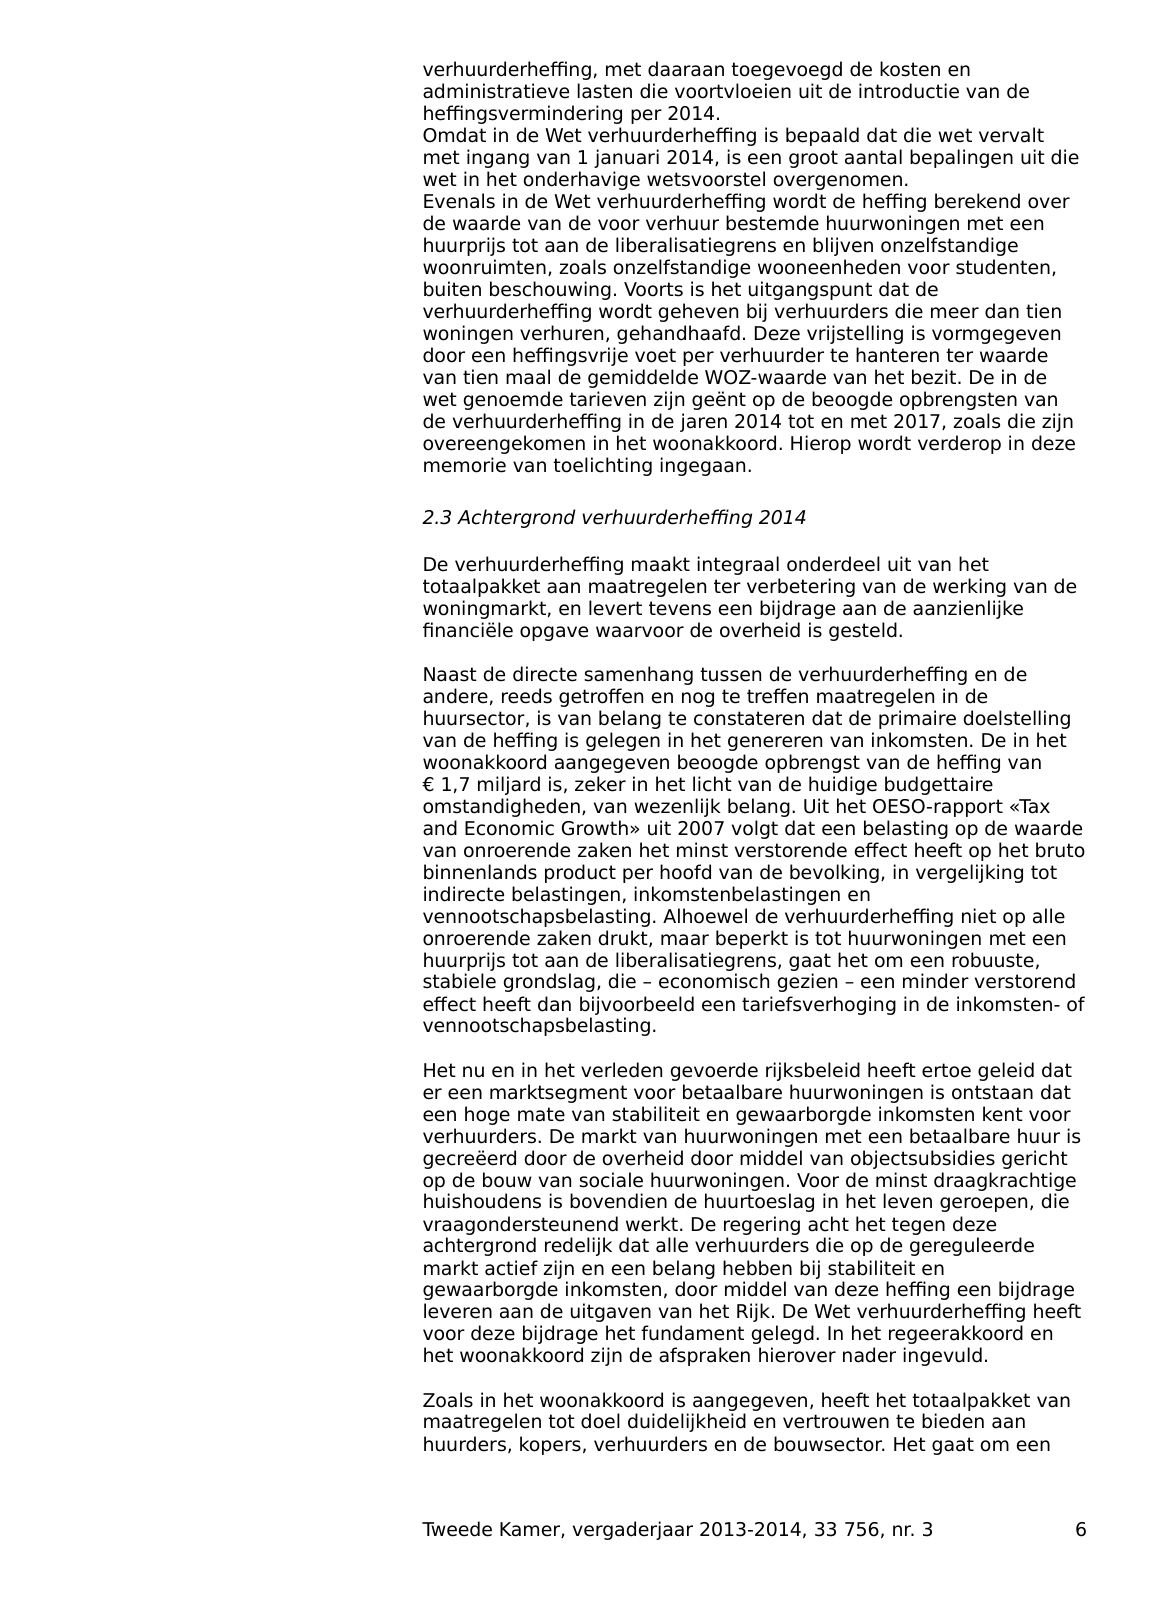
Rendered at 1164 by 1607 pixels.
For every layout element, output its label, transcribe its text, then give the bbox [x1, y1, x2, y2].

text De verhuurderheffing maakt integraal onderdeel uit van het totaalpakket aan maatregelen ter verbetering van de werking van de woningmarkt, en levert tevens een bijdrage aan de aanzienlijke financiële opgave waarvoor de overheid is gesteld. [422, 554, 1087, 642]
text verhuurderheffing, met daaraan toegevoegd de kosten en administratieve lasten die voortvloeien uit de introductie van de heffingsvermindering per 2014. [422, 59, 1087, 125]
text Omdat in de Wet verhuurderheffing is bepaald dat die wet vervalt met ingang van 1 januari 2014, is een groot aantal bepalingen uit die wet in het onderhavige wetsvoorstel overgenomen. [422, 125, 1087, 191]
text Naast de directe samenhang tussen de verhuurderheffing en de andere, reeds getroffen en nog te treffen maatregelen in de huursector, is van belang te constateren dat de primaire doelstelling van de heffing is gelegen in het genereren van inkomsten. De in het woonakkoord aangegeven beoogde opbrengst van de heffing van € 1,7 miljard is, zeker in het licht van de huidige budgettaire omstandigheden, van wezenlijk belang. Uit het OESO-rapport «Tax and Economic Growth» uit 2007 volgt dat een belasting op de waarde van onroerende zaken het minst verstorende effect heeft op het bruto binnenlands product per hoofd van de bevolking, in vergelijking tot indirecte belastingen, inkomstenbelastingen en vennootschapsbelasting. Alhoewel de verhuurderheffing niet op alle onroerende zaken drukt, maar beperkt is tot huurwoningen met een huurprijs tot aan de liberalisatiegrens, gaat het om een robuuste, stabiele grondslag, die – economisch gezien – een minder verstorend effect heeft dan bijvoorbeeld een tariefsverhoging in de inkomsten- of vennootschapsbelasting. [422, 664, 1087, 1037]
subtitle 2.3 Achtergrond verhuurderheffing 2014 [422, 507, 1087, 529]
text Zoals in het woonakkoord is aangegeven, heeft het totaalpakket van maatregelen tot doel duidelijkheid en vertrouwen te bieden aan huurders, kopers, verhuurders en de bouwsector. Het gaat om een [422, 1389, 1087, 1455]
text Het nu en in het verleden gevoerde rijksbeleid heeft ertoe geleid dat er een marktsegment voor betaalbare huurwoningen is ontstaan dat een hoge mate van stabiliteit en gewaarborgde inkomsten kent voor verhuurders. De markt van huurwoningen met een betaalbare huur is gecreëerd door de overheid door middel van objectsubsidies gericht op de bouw van sociale huurwoningen. Voor de minst draagkrachtige huishoudens is bovendien de huurtoeslag in het leven geroepen, die vraagondersteunend werkt. De regering acht het tegen deze achtergrond redelijk dat alle verhuurders die op de gereguleerde markt actief zijn en een belang hebben bij stabiliteit en gewaarborgde inkomsten, door middel van deze heffing een bijdrage leveren aan de uitgaven van het Rijk. De Wet verhuurderheffing heeft voor deze bijdrage het fundament gelegd. In het regeerakkoord en het woonakkoord zijn de afspraken hierover nader ingevuld. [422, 1059, 1087, 1367]
text Evenals in de Wet verhuurderheffing wordt de heffing berekend over de waarde van de voor verhuur bestemde huurwoningen met een huurprijs tot aan de liberalisatiegrens en blijven onzelfstandige woonruimten, zoals onzelfstandige wooneenheden voor studenten, buiten beschouwing. Voorts is het uitgangspunt dat de verhuurderheffing wordt geheven bij verhuurders die meer dan tien woningen verhuren, gehandhaafd. Deze vrijstelling is vormgegeven door een heffingsvrije voet per verhuurder te hanteren ter waarde van tien maal de gemiddelde WOZ-waarde van het bezit. De in de wet genoemde tarieven zijn geënt op de beoogde opbrengsten van de verhuurderheffing in de jaren 2014 tot en met 2017, zoals die zijn overeengekomen in het woonakkoord. Hierop wordt verderop in deze memorie van toelichting ingegaan. [422, 191, 1087, 477]
